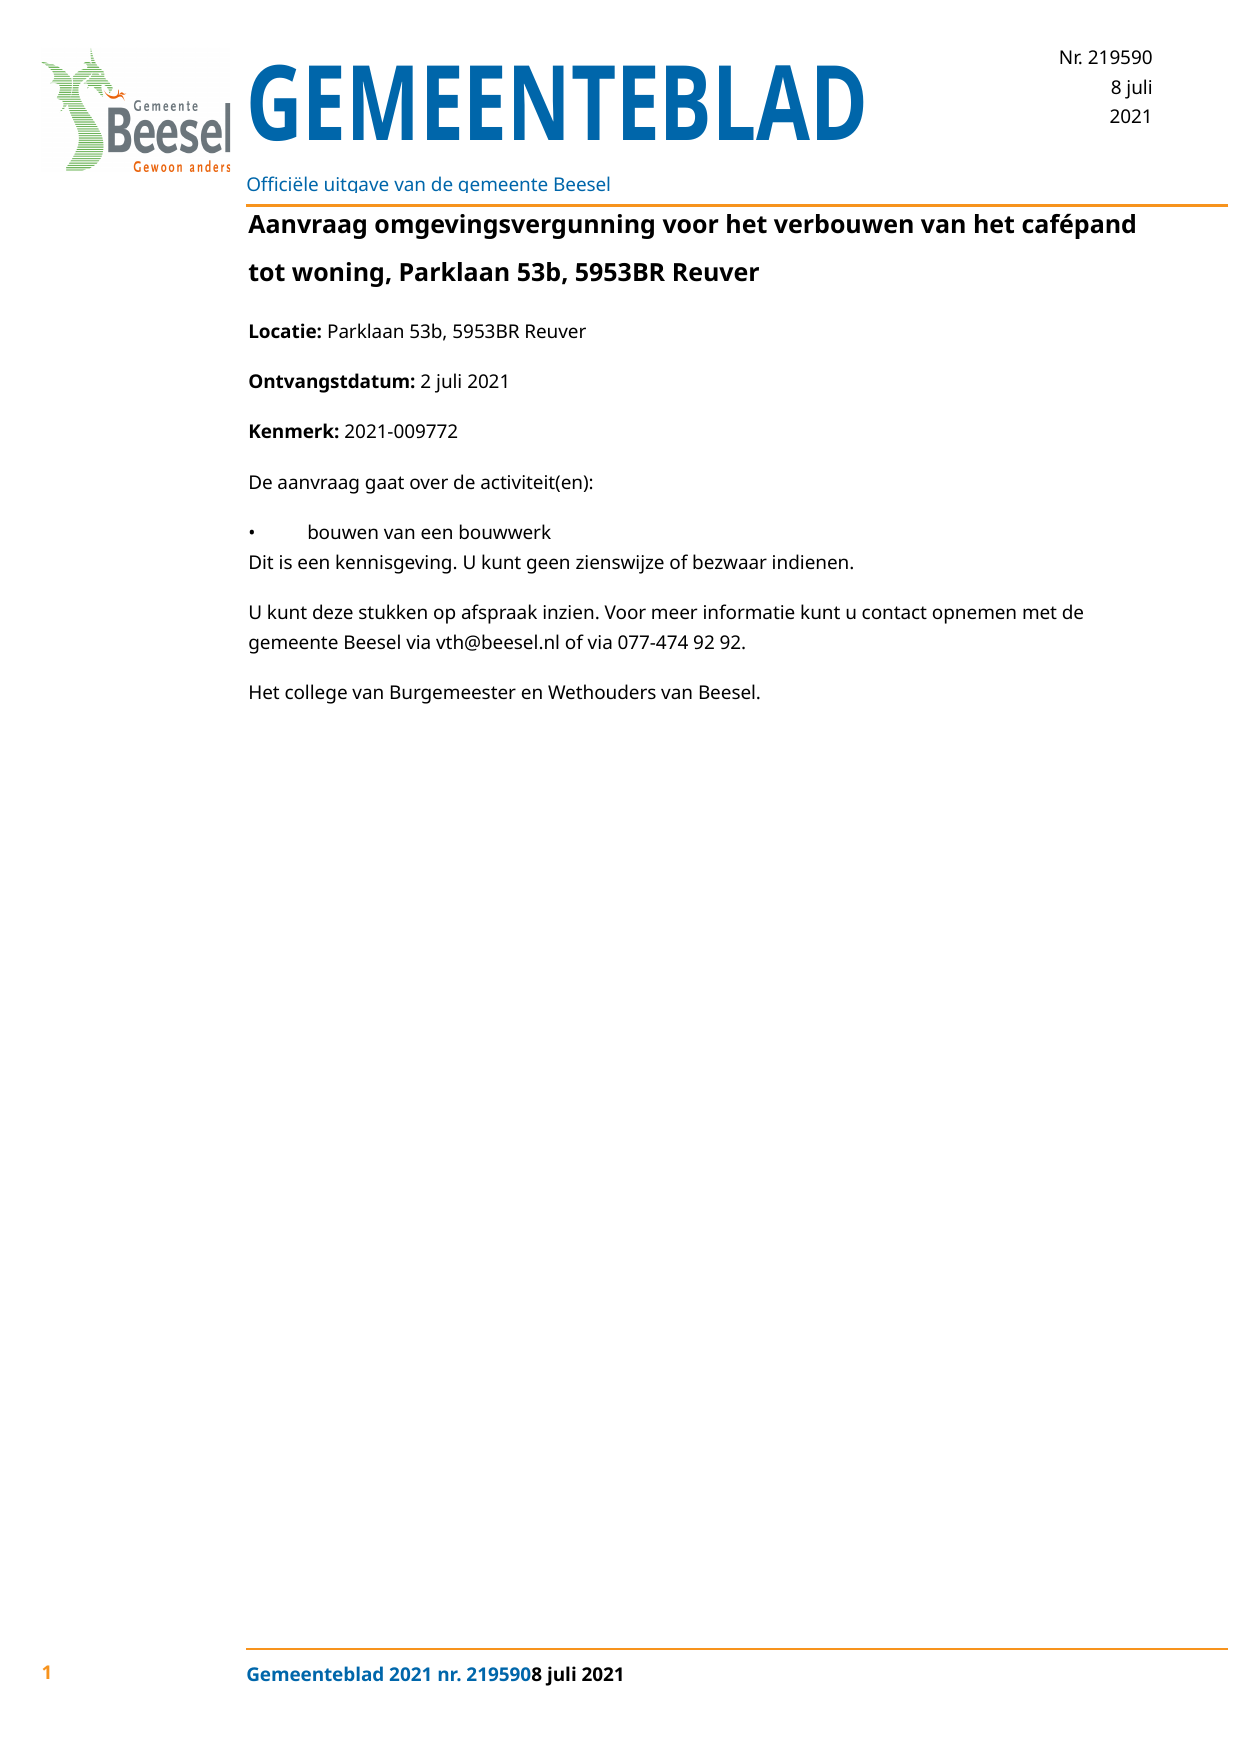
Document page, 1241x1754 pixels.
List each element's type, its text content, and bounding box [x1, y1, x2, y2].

text Het college van Burgemeester en Wethouders van Beesel. [248, 679, 1152, 705]
text U kunt deze stukken op afspraak inzien. Voor meer informatie kunt u contact opnemen met de gemeente Beesel via vth@beesel.nl of via 077-474 92 92. [248, 599, 1152, 655]
text De aanvraag gaat over de activiteit(en): [248, 469, 1152, 495]
text Dit is een kennisgeving. U kunt geen zienswijze of bezwaar indienen. [248, 549, 1152, 575]
picture [41, 47, 231, 172]
text Locatie: Parklaan 53b, 5953BR Reuver [248, 318, 1152, 344]
text Kenmerk: 2021-009772 [248, 419, 1152, 444]
text Ontvangstdatum: 2 juli 2021 [248, 368, 1152, 394]
list bouwen van een bouwwerk [248, 519, 1152, 545]
text Aanvraag omgevingsvergunning voor het verbouwen van het cafépand tot woning, Parklaan 53b, 5953BR Reuver [248, 207, 1152, 288]
